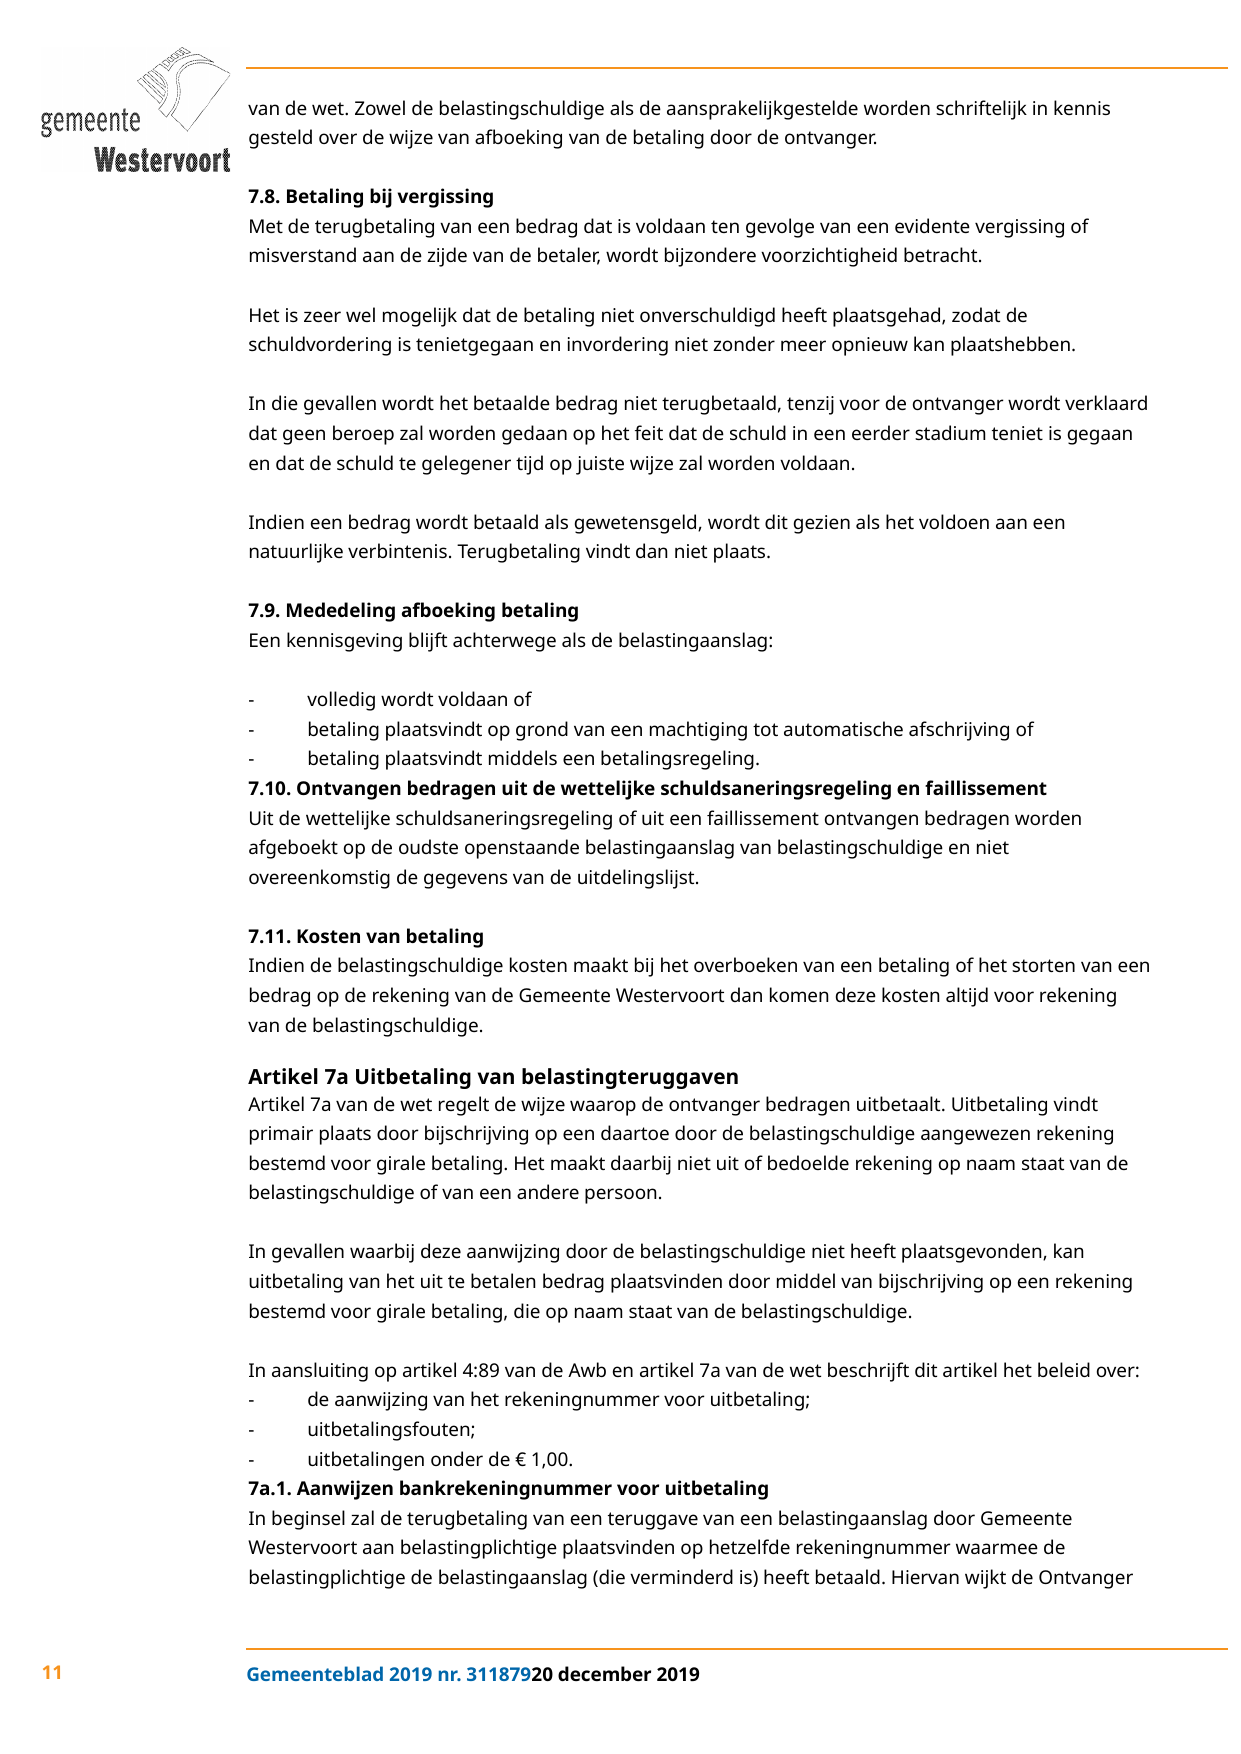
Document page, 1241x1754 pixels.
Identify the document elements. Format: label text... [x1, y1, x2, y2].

text In die gevallen wordt het betaalde bedrag niet terugbetaald, tenzij voor de ontvanger wordt verklaard dat geen beroep zal worden gedaan op het feit dat de schuld in een eerder stadium teniet is gegaan en dat de schuld te gelegener tijd op juiste wijze zal worden voldaan. [248, 391, 1152, 476]
text Het is zeer wel mogelijk dat de betaling niet onverschuldigd heeft plaatsgehad, zodat de schuldvordering is tenietgegaan en invordering niet zonder meer opnieuw kan plaatshebben. [248, 302, 1152, 357]
text In gevallen waarbij deze aanwijzing door de belastingschuldige niet heeft plaatsgevonden, kan uitbetaling van het uit te betalen bedrag plaatsvinden door middel van bijschrijving op een rekening bestemd voor girale betaling, die op naam staat van de belastingschuldige. [248, 1239, 1152, 1323]
text Indien een bedrag wordt betaald als gewetensgeld, wordt dit gezien als het voldoen aan een natuurlijke verbintenis. Terugbetaling vindt dan niet plaats. [248, 509, 1152, 564]
text 7.10. Ontvangen bedragen uit de wettelijke schuldsaneringsregeling en faillissement [248, 775, 1152, 801]
list uitbetalingsfouten; [248, 1416, 1152, 1442]
list de aanwijzing van het rekeningnummer voor uitbetaling; [248, 1387, 1152, 1412]
text Uit de wettelijke schuldsaneringsregeling of uit een faillissement ontvangen bedragen worden afgeboekt op de oudste openstaande belastingaanslag van belastingschuldige en niet overeenkomstig de gegevens van de uitdelingslijst. [248, 805, 1152, 890]
text 7.11. Kosten van betaling [248, 923, 1152, 949]
text Een kennisgeving blijft achterwege als de belastingaanslag: [248, 627, 1152, 653]
text 7a.1. Aanwijzen bankrekeningnummer voor uitbetaling [248, 1475, 1152, 1501]
text van de wet. Zowel de belastingschuldige als de aansprakelijkgestelde worden schriftelijk in kennis gesteld over de wijze van afboeking van de betaling door de ontvanger. [248, 95, 1152, 150]
text 7.8. Betaling bij vergissing [248, 183, 1152, 209]
text Artikel 7a Uitbetaling van belastingteruggaven [248, 1062, 1152, 1091]
list betaling plaatsvindt middels een betalingsregeling. [248, 746, 1152, 771]
picture [41, 47, 231, 172]
text Indien de belastingschuldige kosten maakt bij het overboeken van een betaling of het storten van een bedrag op de rekening van de Gemeente Westervoort dan komen deze kosten altijd voor rekening van de belastingschuldige. [248, 953, 1152, 1038]
list betaling plaatsvindt op grond van een machtiging tot automatische afschrijving of [248, 716, 1152, 742]
text Artikel 7a van de wet regelt de wijze waarop de ontvanger bedragen uitbetaalt. Uitbetaling vindt primair plaats door bijschrijving op een daartoe door de belastingschuldige aangewezen rekening bestemd voor girale betaling. Het maakt daarbij niet uit of bedoelde rekening op naam staat van de belastingschuldige of van een andere persoon. [248, 1091, 1152, 1205]
text Met de terugbetaling van een bedrag dat is voldaan ten gevolge van een evidente vergissing of misverstand aan de zijde van de betaler, wordt bijzondere voorzichtigheid betracht. [248, 213, 1152, 268]
list volledig wordt voldaan of [248, 686, 1152, 712]
text In aansluiting op artikel 4:89 van de Awb en artikel 7a van de wet beschrijft dit artikel het beleid over: [248, 1357, 1152, 1383]
text In beginsel zal de terugbetaling van een teruggave van een belastingaanslag door Gemeente Westervoort aan belastingplichtige plaatsvinden op hetzelfde rekeningnummer waarmee de belastingplichtige de belastingaanslag (die verminderd is) heeft betaald. Hiervan wijkt de Ontvanger [248, 1505, 1152, 1590]
list uitbetalingen onder de € 1,00. [248, 1446, 1152, 1471]
text 7.9. Mededeling afboeking betaling [248, 598, 1152, 623]
